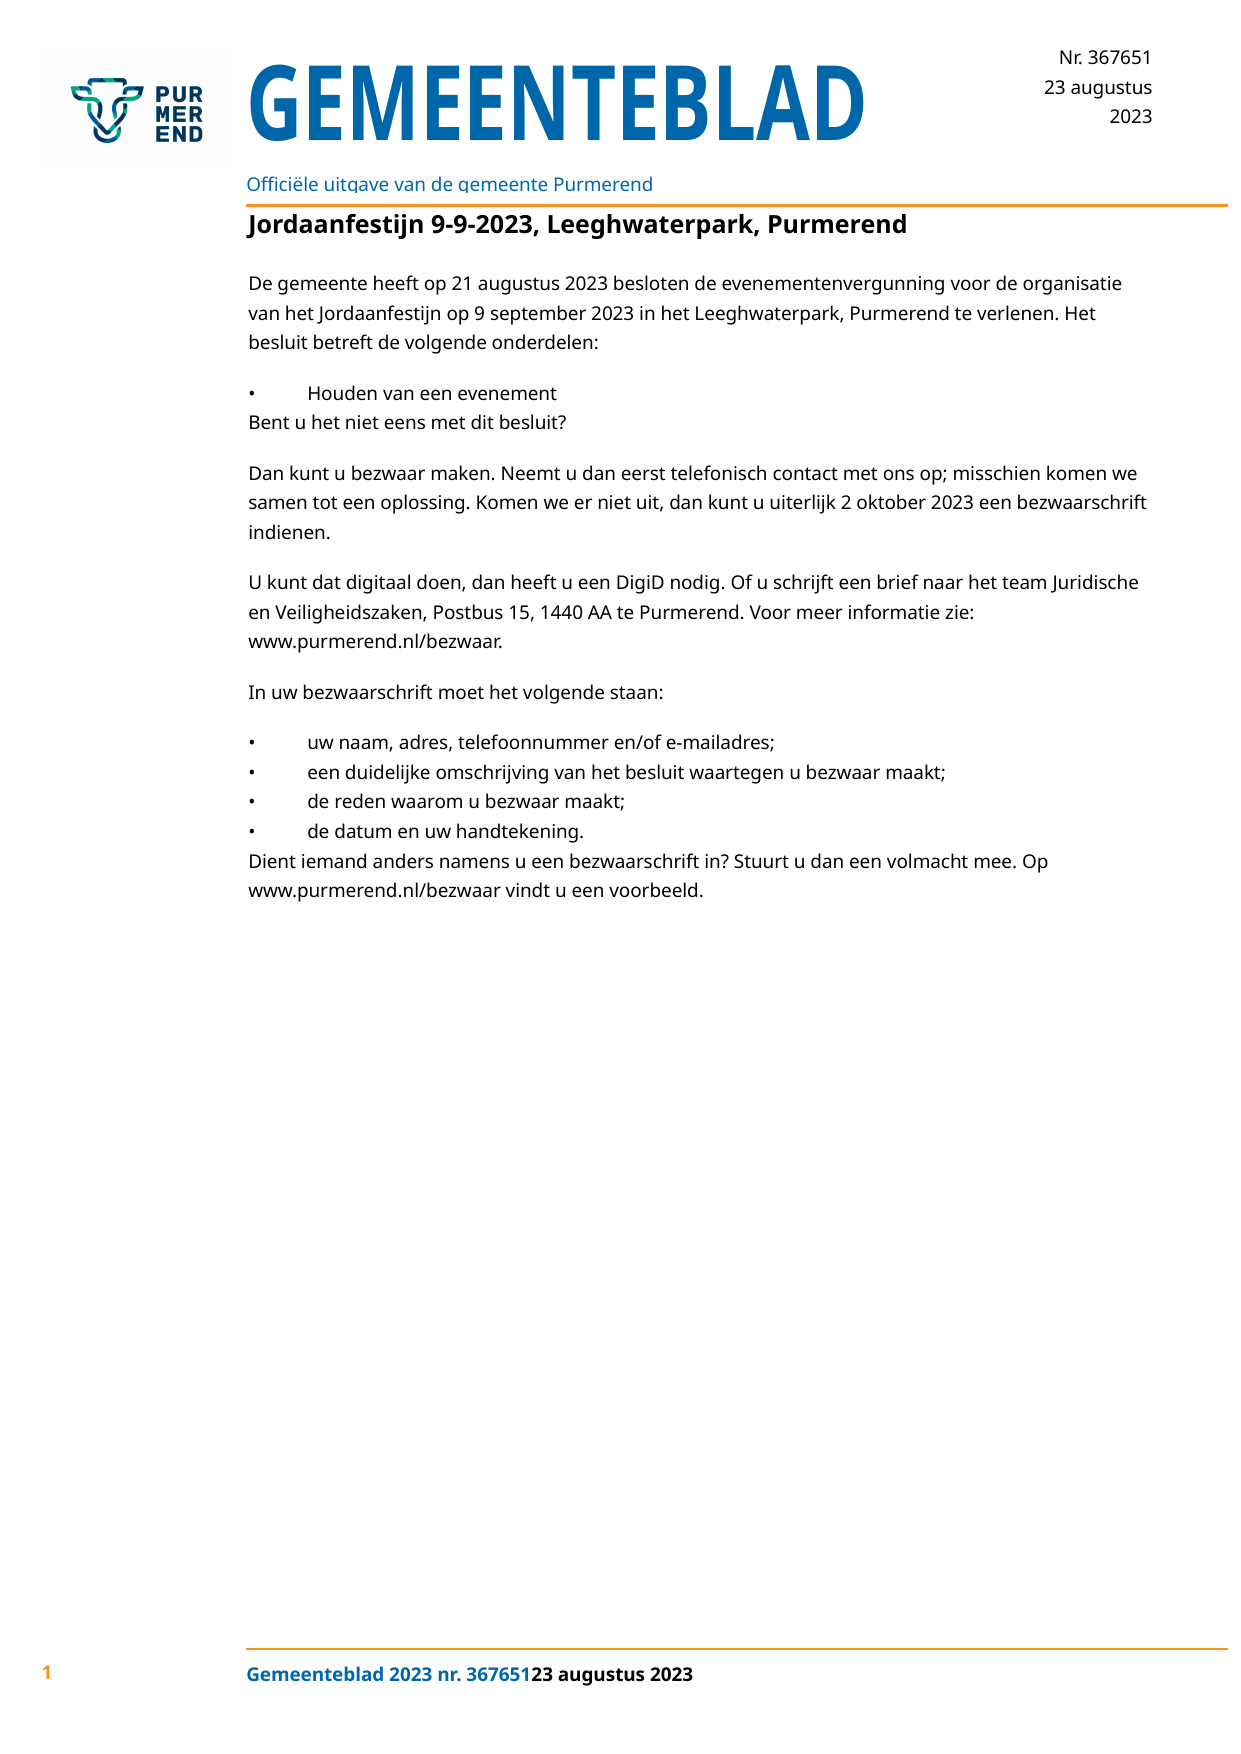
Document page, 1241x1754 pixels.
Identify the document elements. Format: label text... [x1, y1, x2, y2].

text In uw bezwaarschrift moet het volgende staan: [248, 679, 1152, 705]
list de datum en uw handtekening. [248, 818, 1152, 844]
list de reden waarom u bezwaar maakt; [248, 789, 1152, 814]
text Bent u het niet eens met dit besluit? [248, 409, 1152, 435]
list uw naam, adres, telefoonnummer en/of e-mailadres; [248, 729, 1152, 755]
text Jordaanfestijn 9-9-2023, Leeghwaterpark, Purmerend [248, 207, 1152, 241]
text U kunt dat digitaal doen, dan heeft u een DigiD nodig. Of u schrijft een brief naar het team Juridische en Veiligheidszaken, Postbus 15, 1440 AA te Purmerend. Voor meer informatie zie: www.purmerend.nl/bezwaar. [248, 569, 1152, 654]
list een duidelijke omschrijving van het besluit waartegen u bezwaar maakt; [248, 759, 1152, 785]
text De gemeente heeft op 21 augustus 2023 besloten de evenementenvergunning voor de organisatie van het Jordaanfestijn op 9 september 2023 in het Leeghwaterpark, Purmerend te verlenen. Het besluit betreft de volgende onderdelen: [248, 270, 1152, 355]
text Dan kunt u bezwaar maken. Neemt u dan eerst telefonisch contact met ons op; misschien komen we samen tot een oplossing. Komen we er niet uit, dan kunt u uiterlijk 2 oktober 2023 een bezwaarschrift indienen. [248, 460, 1152, 545]
text Dient iemand anders namens u een bezwaarschrift in? Stuurt u dan een volmacht mee. Op www.purmerend.nl/bezwaar vindt u een voorbeeld. [248, 848, 1152, 903]
list Houden van een evenement [248, 380, 1152, 406]
picture [41, 47, 231, 172]
